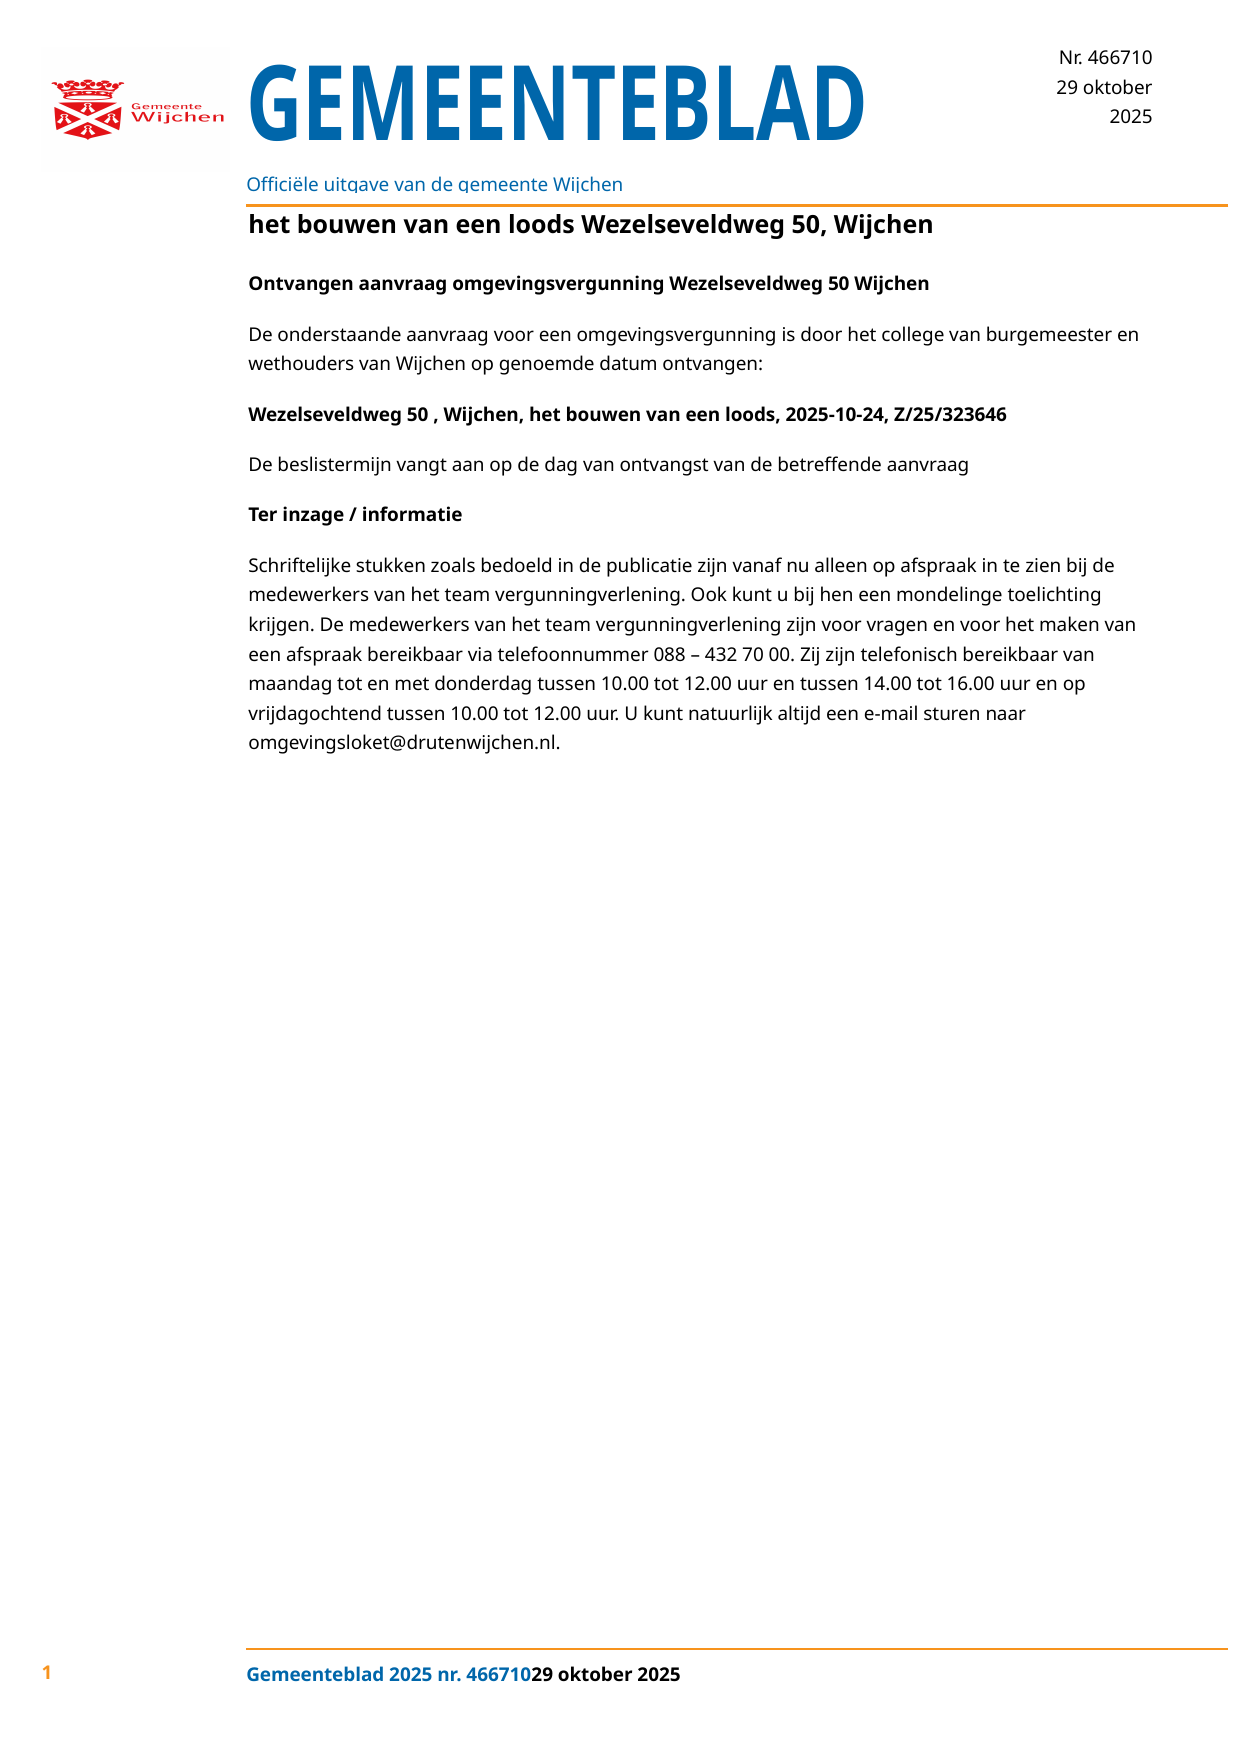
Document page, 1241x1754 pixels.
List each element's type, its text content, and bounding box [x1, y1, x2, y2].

text Wezelseveldweg 50 , Wijchen, het bouwen van een loods, 2025-10-24, Z/25/323646 [248, 401, 1152, 426]
text Ontvangen aanvraag omgevingsvergunning Wezelseveldweg 50 Wijchen [248, 270, 1152, 296]
text Ter inzage / informatie [248, 502, 1152, 527]
text De beslistermijn vangt aan op de dag van ontvangst van de betreffende aanvraag [248, 451, 1152, 477]
text De onderstaande aanvraag voor een omgevingsvergunning is door het college van burgemeester en wethouders van Wijchen op genoemde datum ontvangen: [248, 321, 1152, 376]
picture [41, 47, 231, 172]
text het bouwen van een loods Wezelseveldweg 50, Wijchen [248, 207, 1152, 241]
text Schriftelijke stukken zoals bedoeld in de publicatie zijn vanaf nu alleen op afspraak in te zien bij de medewerkers van het team vergunningverlening. Ook kunt u bij hen een mondelinge toelichting krijgen. De medewerkers van het team vergunningverlening zijn voor vragen en voor het maken van een afspraak bereikbaar via telefoonnummer 088 – 432 70 00. Zij zijn telefonisch bereikbaar van maandag tot en met donderdag tussen 10.00 tot 12.00 uur en tussen 14.00 tot 16.00 uur en op vrijdagochtend tussen 10.00 tot 12.00 uur. U kunt natuurlijk altijd een e-mail sturen naar omgevingsloket@drutenwijchen.nl. [248, 552, 1152, 755]
